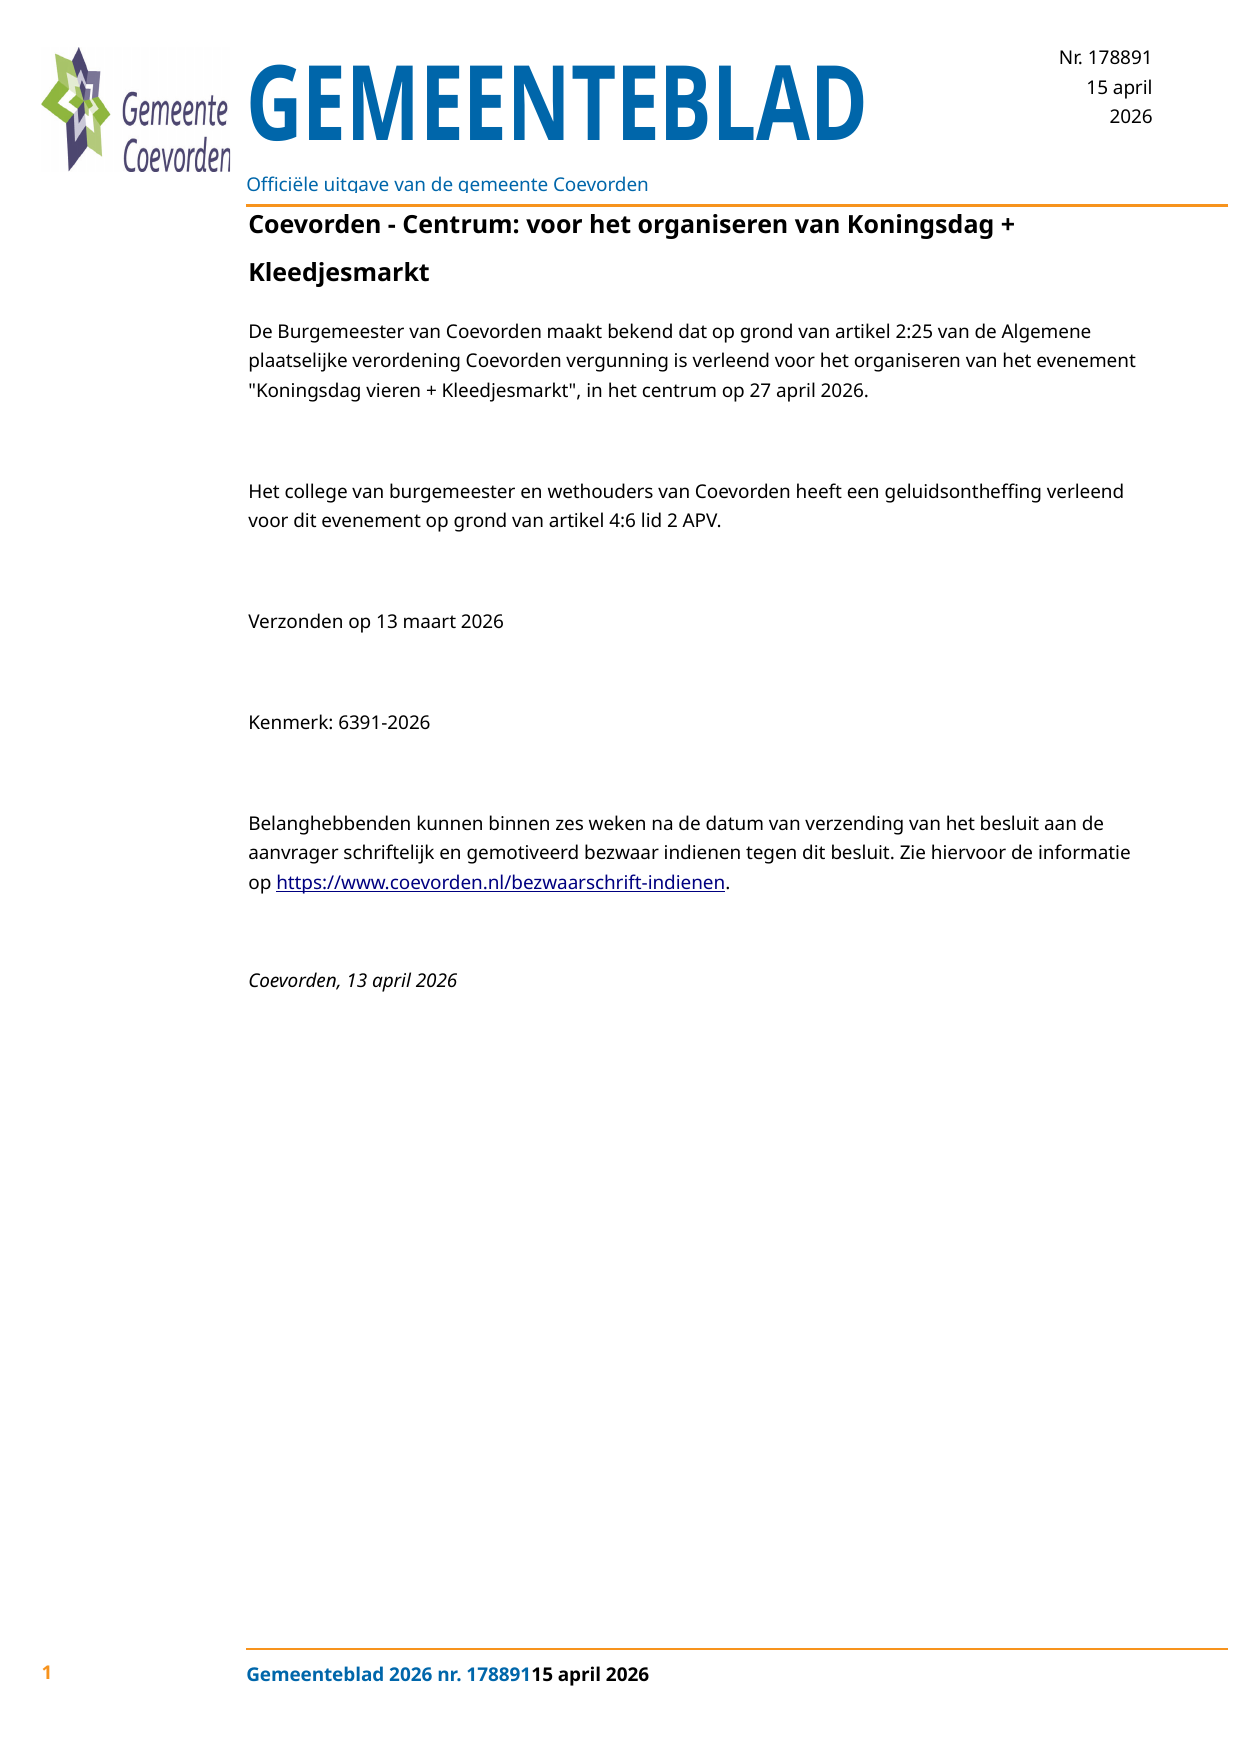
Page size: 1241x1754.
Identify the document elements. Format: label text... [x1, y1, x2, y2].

text Verzonden op 13 maart 2026 [248, 608, 1152, 634]
picture [41, 47, 231, 172]
text Belanghebbenden kunnen binnen zes weken na de datum van verzending van het besluit aan de aanvrager schriftelijk en gemotiveerd bezwaar indienen tegen dit besluit. Zie hiervoor de informatie op https://www.coevorden.nl/bezwaarschrift-indienen. [248, 810, 1152, 895]
text De Burgemeester van Coevorden maakt bekend dat op grond van artikel 2:25 van de Algemene plaatselijke verordening Coevorden vergunning is verleend voor het organiseren van het evenement "Koningsdag vieren + Kleedjesmarkt", in het centrum op 27 april 2026. [248, 318, 1152, 403]
text Coevorden - Centrum: voor het organiseren van Koningsdag + Kleedjesmarkt [248, 207, 1152, 288]
text Coevorden, 13 april 2026 [248, 967, 1152, 993]
text Kenmerk: 6391-2026 [248, 709, 1152, 735]
text Het college van burgemeester en wethouders van Coevorden heeft een geluidsontheffing verleend voor dit evenement op grond van artikel 4:6 lid 2 APV. [248, 478, 1152, 533]
